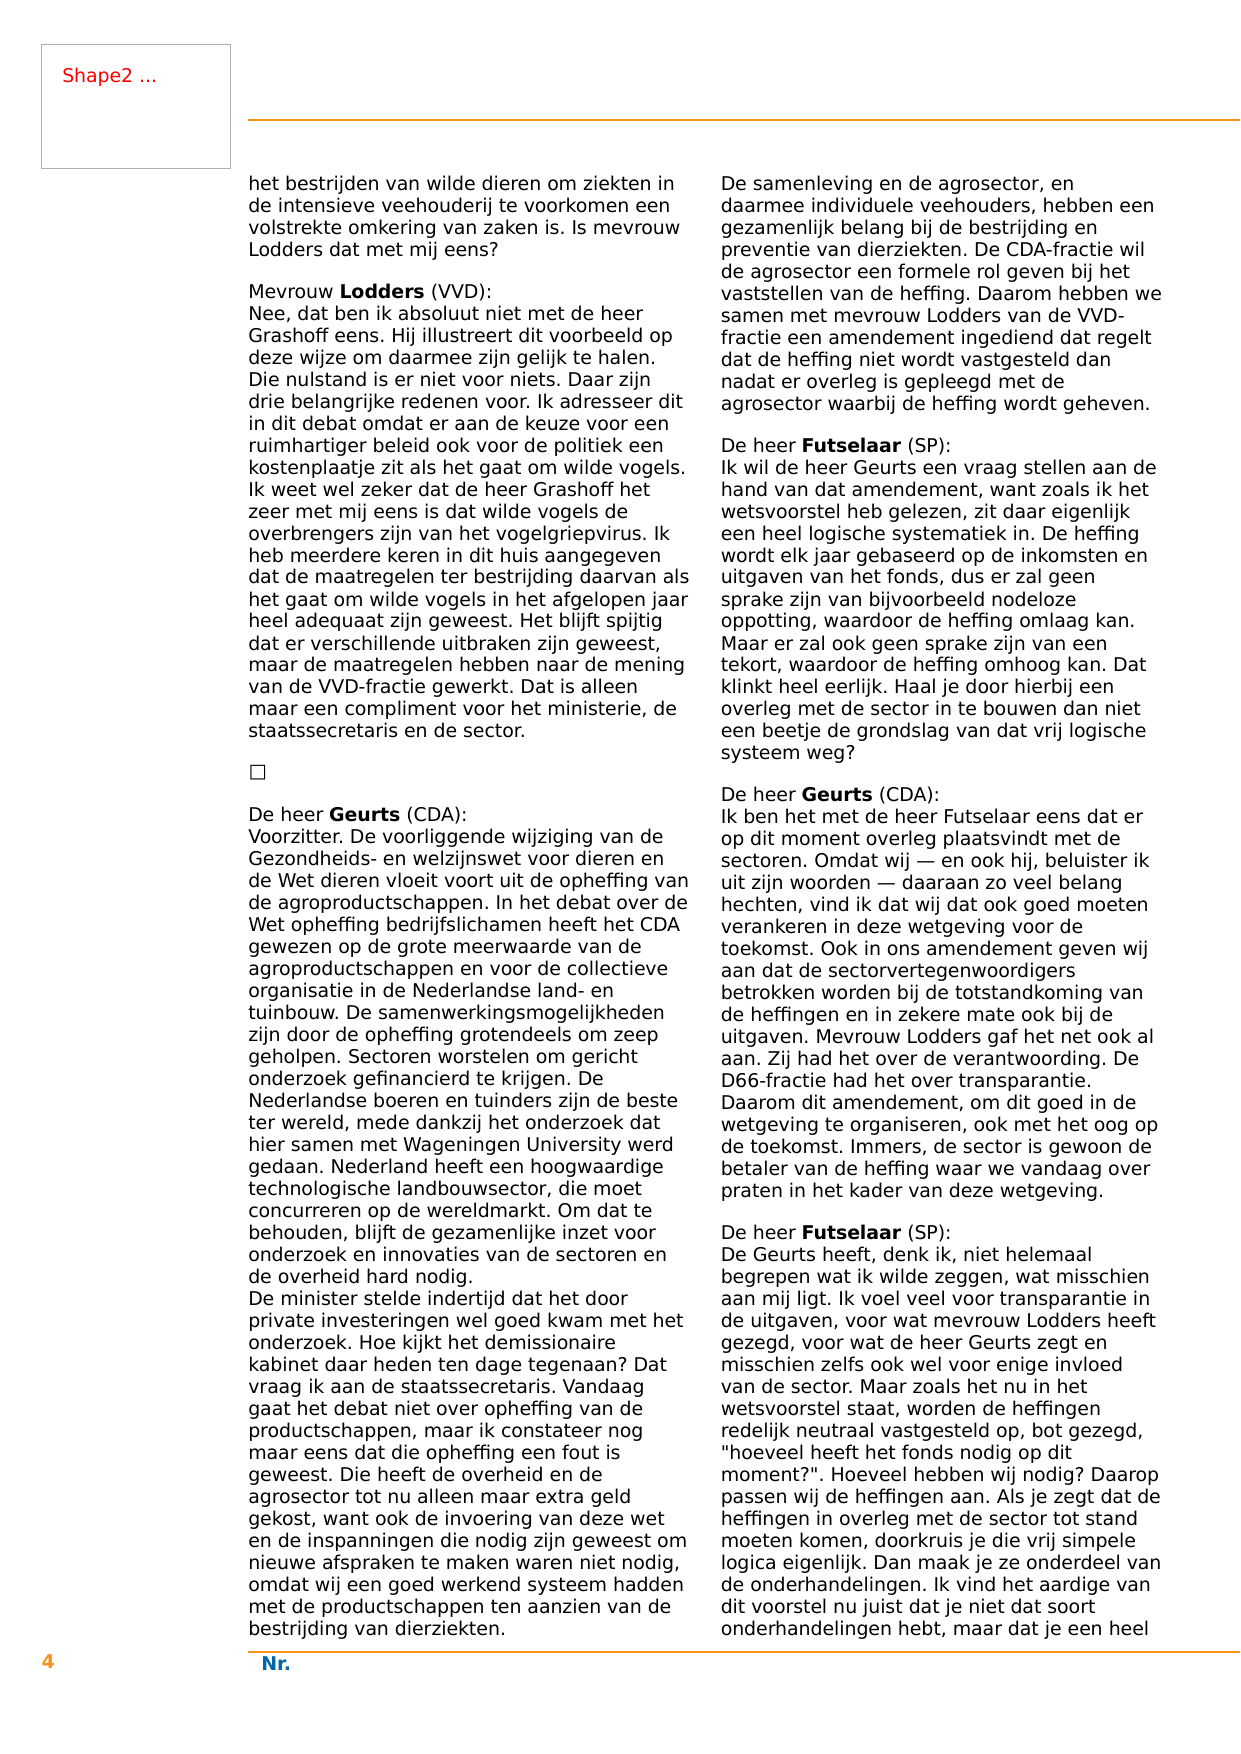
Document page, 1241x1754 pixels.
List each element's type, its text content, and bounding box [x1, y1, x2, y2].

text Voorzitter. De voorliggende wijziging van de Gezondheids- en welzijnswet voor dieren en de Wet dieren vloeit voort uit de opheffing van de agroproductschappen. In het debat over de Wet opheffing bedrijfslichamen heeft het CDA gewezen op de grote meerwaarde van de agroproductschappen en voor de collectieve organisatie in de Nederlandse land- en tuinbouw. De samenwerkingsmogelijkheden zijn door de opheffing grotendeels om zeep geholpen. Sectoren worstelen om gericht onderzoek gefinancierd te krijgen. De Nederlandse boeren en tuinders zijn de beste ter wereld, mede dankzij het onderzoek dat hier samen met Wageningen University werd gedaan. Nederland heeft een hoogwaardige technologische landbouwsector, die moet concurreren op de wereldmarkt. Om dat te behouden, blijft de gezamenlijke inzet voor onderzoek en innovaties van de sectoren en de overheid hard nodig. [248, 826, 691, 1288]
text De minister stelde indertijd dat het door private investeringen wel goed kwam met het onderzoek. Hoe kijkt het demissionaire kabinet daar heden ten dage tegenaan? Dat vraag ik aan de staatssecretaris. Vandaag gaat het debat niet over opheffing van de productschappen, maar ik constateer nog maar eens dat die opheffing een fout is geweest. Die heeft de overheid en de agrosector tot nu alleen maar extra geld gekost, want ook de invoering van deze wet en de inspanningen die nodig zijn geweest om nieuwe afspraken te maken waren niet nodig, omdat wij een goed werkend systeem hadden met de productschappen ten aanzien van de bestrijding van dierziekten. [248, 1288, 691, 1639]
text De heer Geurts (CDA): [721, 784, 1163, 806]
text De Geurts heeft, denk ik, niet helemaal begrepen wat ik wilde zeggen, wat misschien aan mij ligt. Ik voel veel voor transparantie in de uitgaven, voor wat mevrouw Lodders heeft gezegd, voor wat de heer Geurts zegt en misschien zelfs ook wel voor enige invloed van de sector. Maar zoals het nu in het wetsvoorstel staat, worden de heffingen redelijk neutraal vastgesteld op, bot gezegd, "hoeveel heeft het fonds nodig op dit moment?". Hoeveel hebben wij nodig? Daarop passen wij de heffingen aan. Als je zegt dat de heffingen in overleg met de sector tot stand moeten komen, doorkruis je die vrij simpele logica eigenlijk. Dan maak je ze onderdeel van de onderhandelingen. Ik vind het aardige van dit voorstel nu juist dat je niet dat soort onderhandelingen hebt, maar dat je een heel [721, 1244, 1163, 1639]
text De heer Geurts (CDA): [248, 804, 691, 826]
text ⬜ [248, 762, 691, 784]
text Ik wil de heer Geurts een vraag stellen aan de hand van dat amendement, want zoals ik het wetsvoorstel heb gelezen, zit daar eigenlijk een heel logische systematiek in. De heffing wordt elk jaar gebaseerd op de inkomsten en uitgaven van het fonds, dus er zal geen sprake zijn van bijvoorbeeld nodeloze oppotting, waardoor de heffing omlaag kan. Maar er zal ook geen sprake zijn van een tekort, waardoor de heffing omhoog kan. Dat klinkt heel eerlijk. Haal je door hierbij een overleg met de sector in te bouwen dan niet een beetje de grondslag van dat vrij logische systeem weg? [721, 457, 1163, 764]
text Nee, dat ben ik absoluut niet met de heer Grashoff eens. Hij illustreert dit voorbeeld op deze wijze om daarmee zijn gelijk te halen. Die nulstand is er niet voor niets. Daar zijn drie belangrijke redenen voor. Ik adresseer dit in dit debat omdat er aan de keuze voor een ruimhartiger beleid ook voor de politiek een kostenplaatje zit als het gaat om wilde vogels. Ik weet wel zeker dat de heer Grashoff het zeer met mij eens is dat wilde vogels de overbrengers zijn van het vogelgriepvirus. Ik heb meerdere keren in dit huis aangegeven dat de maatregelen ter bestrijding daarvan als het gaat om wilde vogels in het afgelopen jaar heel adequaat zijn geweest. Het blijft spijtig dat er verschillende uitbraken zijn geweest, maar de maatregelen hebben naar de mening van de VVD-fractie gewerkt. Dat is alleen maar een compliment voor het ministerie, de staatssecretaris en de sector. [248, 303, 691, 742]
text Mevrouw Lodders (VVD): [248, 281, 691, 303]
text De heer Futselaar (SP): [721, 1222, 1163, 1244]
text De samenleving en de agrosector, en daarmee individuele veehouders, hebben een gezamenlijk belang bij de bestrijding en preventie van dierziekten. De CDA-fractie wil de agrosector een formele rol geven bij het vaststellen van de heffing. Daarom hebben we samen met mevrouw Lodders van de VVD-fractie een amendement ingediend dat regelt dat de heffing niet wordt vastgesteld dan nadat er overleg is gepleegd met de agrosector waarbij de heffing wordt geheven. [721, 173, 1163, 414]
text het bestrijden van wilde dieren om ziekten in de intensieve veehouderij te voorkomen een volstrekte omkering van zaken is. Is mevrouw Lodders dat met mij eens? [248, 173, 691, 261]
text Ik ben het met de heer Futselaar eens dat er op dit moment overleg plaatsvindt met de sectoren. Omdat wij — en ook hij, beluister ik uit zijn woorden — daaraan zo veel belang hechten, vind ik dat wij dat ook goed moeten verankeren in deze wetgeving voor de toekomst. Ook in ons amendement geven wij aan dat de sectorvertegenwoordigers betrokken worden bij de totstandkoming van de heffingen en in zekere mate ook bij de uitgaven. Mevrouw Lodders gaf het net ook al aan. Zij had het over de verantwoording. De D66-fractie had het over transparantie. Daarom dit amendement, om dit goed in de wetgeving te organiseren, ook met het oog op de toekomst. Immers, de sector is gewoon de betaler van de heffing waar we vandaag over praten in het kader van deze wetgeving. [721, 806, 1163, 1202]
text De heer Futselaar (SP): [721, 434, 1163, 457]
